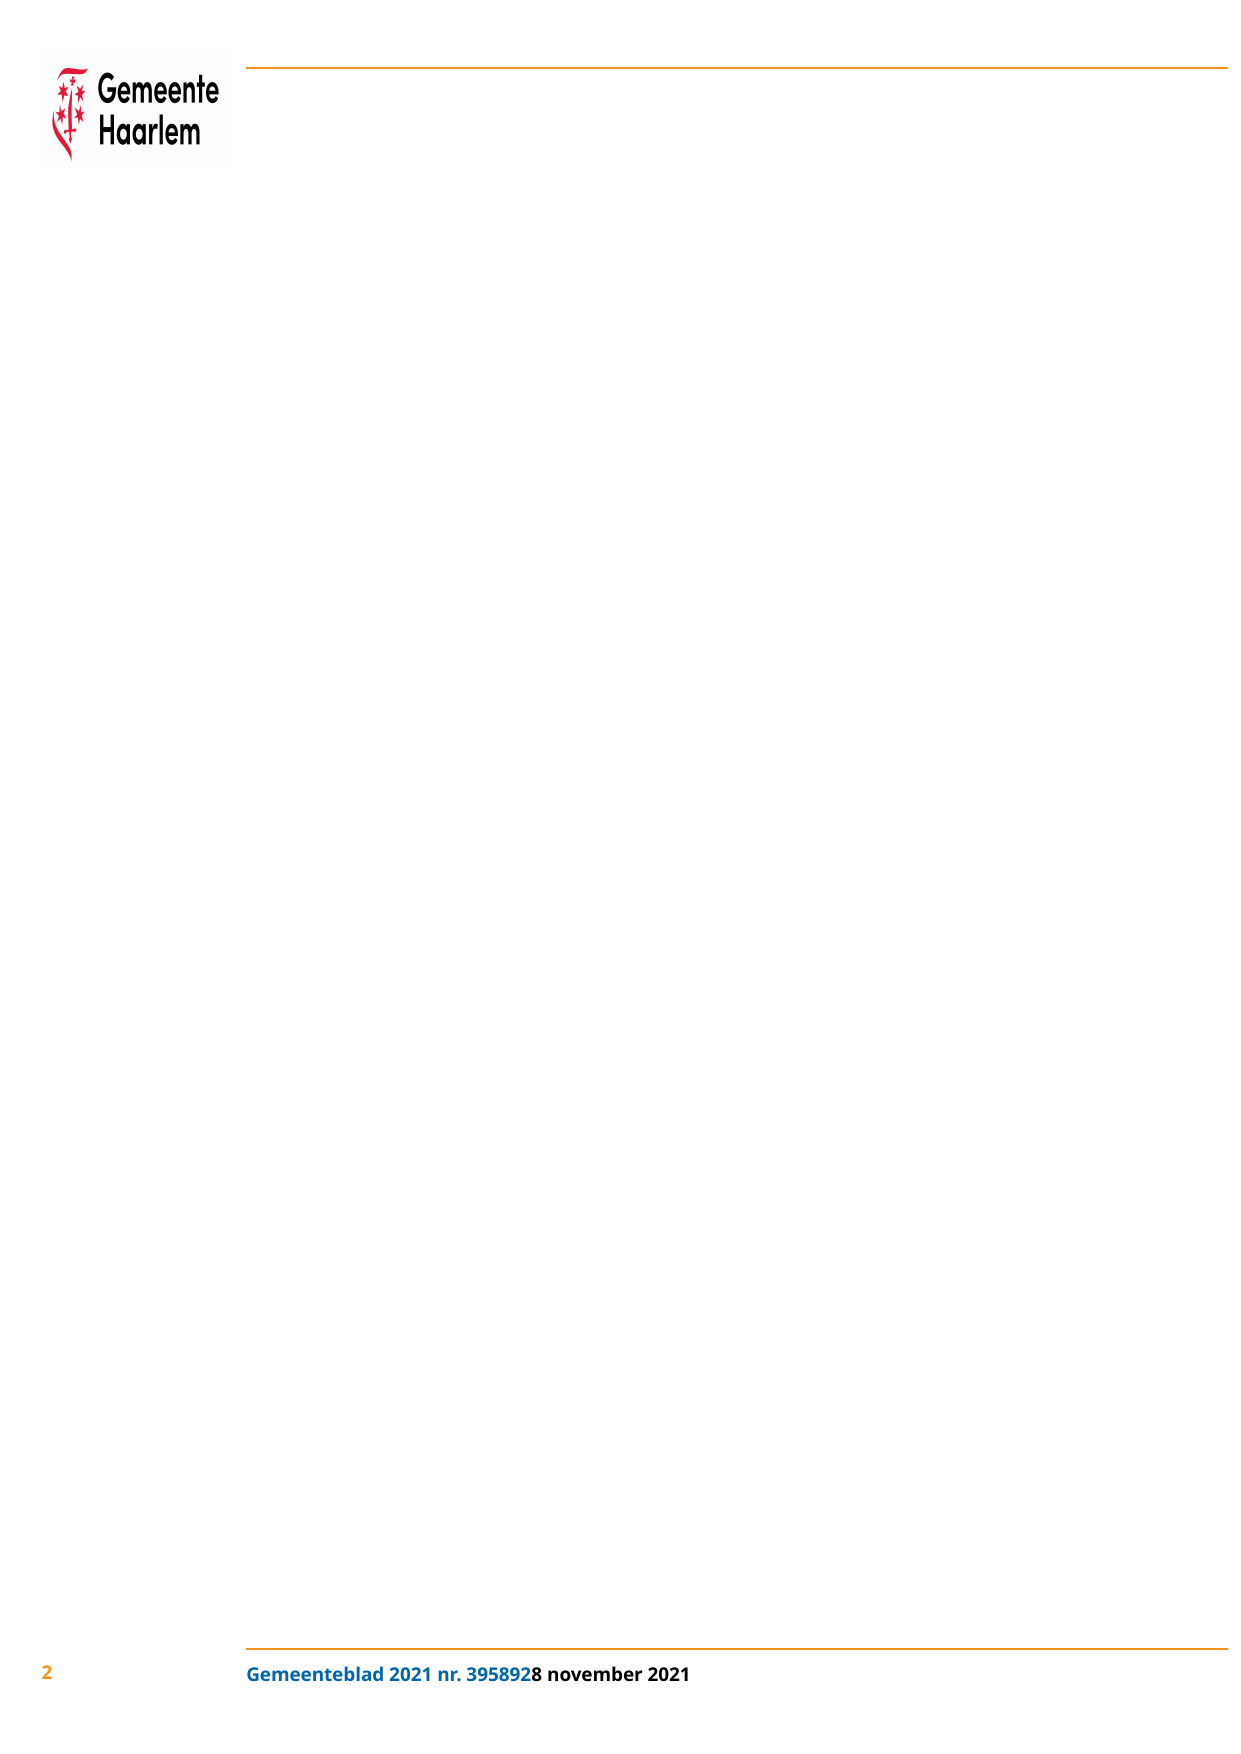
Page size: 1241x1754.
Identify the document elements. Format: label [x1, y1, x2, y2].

picture [41, 47, 231, 172]
